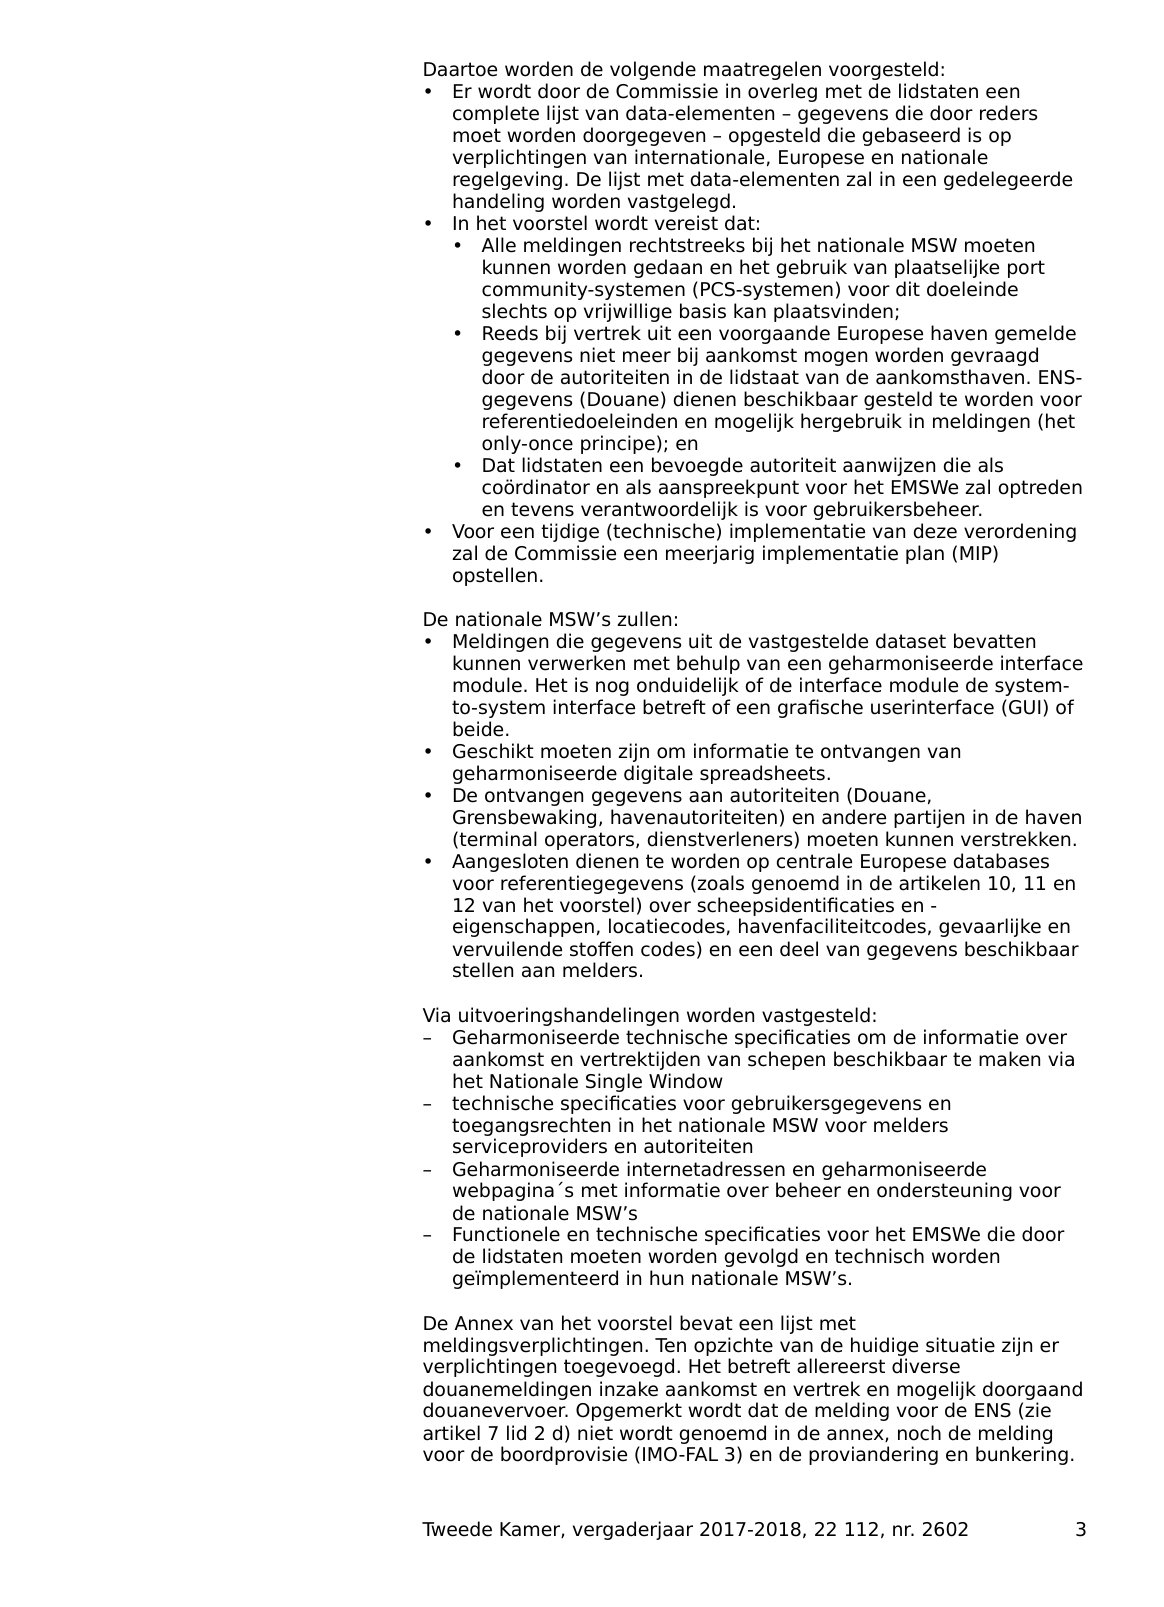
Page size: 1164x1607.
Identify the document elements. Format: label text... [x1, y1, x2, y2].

text – technische specificaties voor gebruikersgegevens en toegangsrechten in het nationale MSW voor melders serviceproviders en autoriteiten [422, 1092, 1087, 1158]
text De Annex van het voorstel bevat een lijst met meldingsverplichtingen. Ten opzichte van de huidige situatie zijn er verplichtingen toegevoegd. Het betreft allereerst diverse douanemeldingen inzake aankomst en vertrek en mogelijk doorgaand douanevervoer. Opgemerkt wordt dat de melding voor de ENS (zie artikel 7 lid 2 d) niet wordt genoemd in de annex, noch de melding voor de boordprovisie (IMO-FAL 3) en de proviandering en bunkering. [422, 1312, 1087, 1466]
text De nationale MSW’s zullen: [422, 609, 1087, 631]
text • De ontvangen gegevens aan autoriteiten (Douane, Grensbewaking, havenautoriteiten) en andere partijen in de haven (terminal operators, dienstverleners) moeten kunnen verstrekken. [422, 784, 1087, 851]
text • Reeds bij vertrek uit een voorgaande Europese haven gemelde gegevens niet meer bij aankomst mogen worden gevraagd door de autoriteiten in de lidstaat van de aankomsthaven. ENS-gegevens (Douane) dienen beschikbaar gesteld te worden voor referentiedoeleinden en mogelijk hergebruik in meldingen (het only-once principe); en [452, 323, 1087, 455]
text Via uitvoeringshandelingen worden vastgesteld: [422, 1004, 1087, 1027]
text • Dat lidstaten een bevoegde autoriteit aanwijzen die als coördinator en als aanspreekpunt voor het EMSWe zal optreden en tevens verantwoordelijk is voor gebruikersbeheer. [452, 455, 1087, 521]
text • Alle meldingen rechtstreeks bij het nationale MSW moeten kunnen worden gedaan en het gebruik van plaatselijke port community-systemen (PCS-systemen) voor dit doeleinde slechts op vrijwillige basis kan plaatsvinden; [452, 235, 1087, 323]
text • Voor een tijdige (technische) implementatie van deze verordening zal de Commissie een meerjarig implementatie plan (MIP) opstellen. [422, 521, 1087, 587]
text – Geharmoniseerde internetadressen en geharmoniseerde webpagina´s met informatie over beheer en ondersteuning voor de nationale MSW’s [422, 1158, 1087, 1224]
text • Meldingen die gegevens uit de vastgestelde dataset bevatten kunnen verwerken met behulp van een geharmoniseerde interface module. Het is nog onduidelijk of de interface module de system-to-system interface betreft of een grafische userinterface (GUI) of beide. [422, 631, 1087, 741]
text • In het voorstel wordt vereist dat: [422, 213, 1087, 235]
text • Aangesloten dienen te worden op centrale Europese databases voor referentiegegevens (zoals genoemd in de artikelen 10, 11 en 12 van het voorstel) over scheepsidentificaties en -eigenschappen, locatiecodes, havenfaciliteitcodes, gevaarlijke en vervuilende stoffen codes) en een deel van gegevens beschikbaar stellen aan melders. [422, 851, 1087, 982]
text • Geschikt moeten zijn om informatie te ontvangen van geharmoniseerde digitale spreadsheets. [422, 741, 1087, 784]
text • Er wordt door de Commissie in overleg met de lidstaten een complete lijst van data-elementen – gegevens die door reders moet worden doorgegeven – opgesteld die gebaseerd is op verplichtingen van internationale, Europese en nationale regelgeving. De lijst met data-elementen zal in een gedelegeerde handeling worden vastgelegd. [422, 81, 1087, 213]
text Daartoe worden de volgende maatregelen voorgesteld: [422, 59, 1087, 81]
text – Geharmoniseerde technische specificaties om de informatie over aankomst en vertrektijden van schepen beschikbaar te maken via het Nationale Single Window [422, 1027, 1087, 1092]
text – Functionele en technische specificaties voor het EMSWe die door de lidstaten moeten worden gevolgd en technisch worden geïmplementeerd in hun nationale MSW’s. [422, 1224, 1087, 1290]
